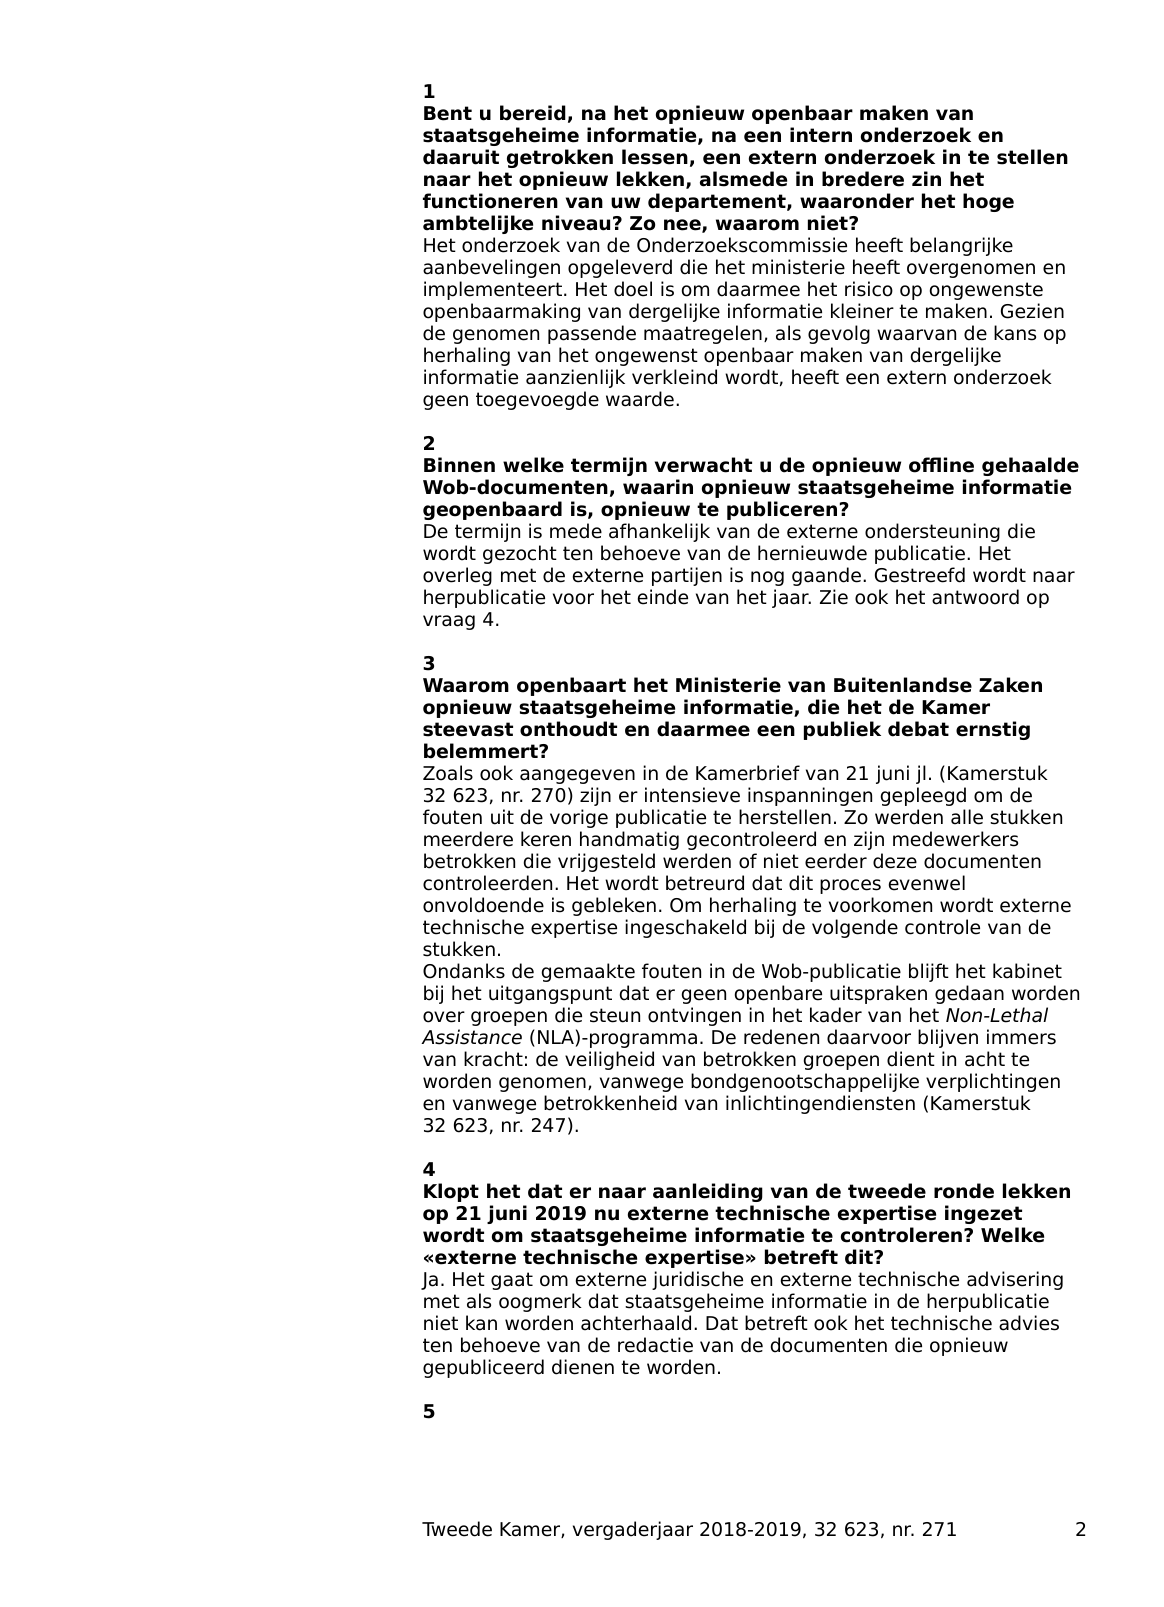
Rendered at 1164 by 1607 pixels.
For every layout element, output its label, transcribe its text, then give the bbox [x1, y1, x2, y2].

text Binnen welke termijn verwacht u de opnieuw offline gehaalde Wob-documenten, waarin opnieuw staatsgeheime informatie geopenbaard is, opnieuw te publiceren? [422, 455, 1087, 521]
text Ondanks de gemaakte fouten in de Wob-publicatie blijft het kabinet bij het uitgangspunt dat er geen openbare uitspraken gedaan worden over groepen die steun ontvingen in het kader van het Non-Lethal Assistance (NLA)-programma. De redenen daarvoor blijven immers van kracht: de veiligheid van betrokken groepen dient in acht te worden genomen, vanwege bondgenootschappelijke verplichtingen en vanwege betrokkenheid van inlichtingendiensten (Kamerstuk 32 623, nr. 247). [422, 961, 1087, 1137]
text 4 [422, 1159, 1087, 1181]
text Het onderzoek van de Onderzoekscommissie heeft belangrijke aanbevelingen opgeleverd die het ministerie heeft overgenomen en implementeert. Het doel is om daarmee het risico op ongewenste openbaarmaking van dergelijke informatie kleiner te maken. Gezien de genomen passende maatregelen, als gevolg waarvan de kans op herhaling van het ongewenst openbaar maken van dergelijke informatie aanzienlijk verkleind wordt, heeft een extern onderzoek geen toegevoegde waarde. [422, 235, 1087, 411]
text De termijn is mede afhankelijk van de externe ondersteuning die wordt gezocht ten behoeve van de hernieuwde publicatie. Het overleg met de externe partijen is nog gaande. Gestreefd wordt naar herpublicatie voor het einde van het jaar. Zie ook het antwoord op vraag 4. [422, 521, 1087, 631]
text 1 [422, 81, 1087, 103]
text Ja. Het gaat om externe juridische en externe technische advisering met als oogmerk dat staatsgeheime informatie in de herpublicatie niet kan worden achterhaald. Dat betreft ook het technische advies ten behoeve van de redactie van de documenten die opnieuw gepubliceerd dienen te worden. [422, 1269, 1087, 1379]
text Klopt het dat er naar aanleiding van de tweede ronde lekken op 21 juni 2019 nu externe technische expertise ingezet wordt om staatsgeheime informatie te controleren? Welke «externe technische expertise» betreft dit? [422, 1181, 1087, 1269]
text Waarom openbaart het Ministerie van Buitenlandse Zaken opnieuw staatsgeheime informatie, die het de Kamer steevast onthoudt en daarmee een publiek debat ernstig belemmert? [422, 675, 1087, 763]
text 3 [422, 653, 1087, 675]
text Zoals ook aangegeven in de Kamerbrief van 21 juni jl. (Kamerstuk 32 623, nr. 270) zijn er intensieve inspanningen gepleegd om de fouten uit de vorige publicatie te herstellen. Zo werden alle stukken meerdere keren handmatig gecontroleerd en zijn medewerkers betrokken die vrijgesteld werden of niet eerder deze documenten controleerden. Het wordt betreurd dat dit proces evenwel onvoldoende is gebleken. Om herhaling te voorkomen wordt externe technische expertise ingeschakeld bij de volgende controle van de stukken. [422, 763, 1087, 961]
text Bent u bereid, na het opnieuw openbaar maken van staatsgeheime informatie, na een intern onderzoek en daaruit getrokken lessen, een extern onderzoek in te stellen naar het opnieuw lekken, alsmede in bredere zin het functioneren van uw departement, waaronder het hoge ambtelijke niveau? Zo nee, waarom niet? [422, 103, 1087, 235]
text 5 [422, 1401, 1087, 1423]
text 2 [422, 433, 1087, 455]
